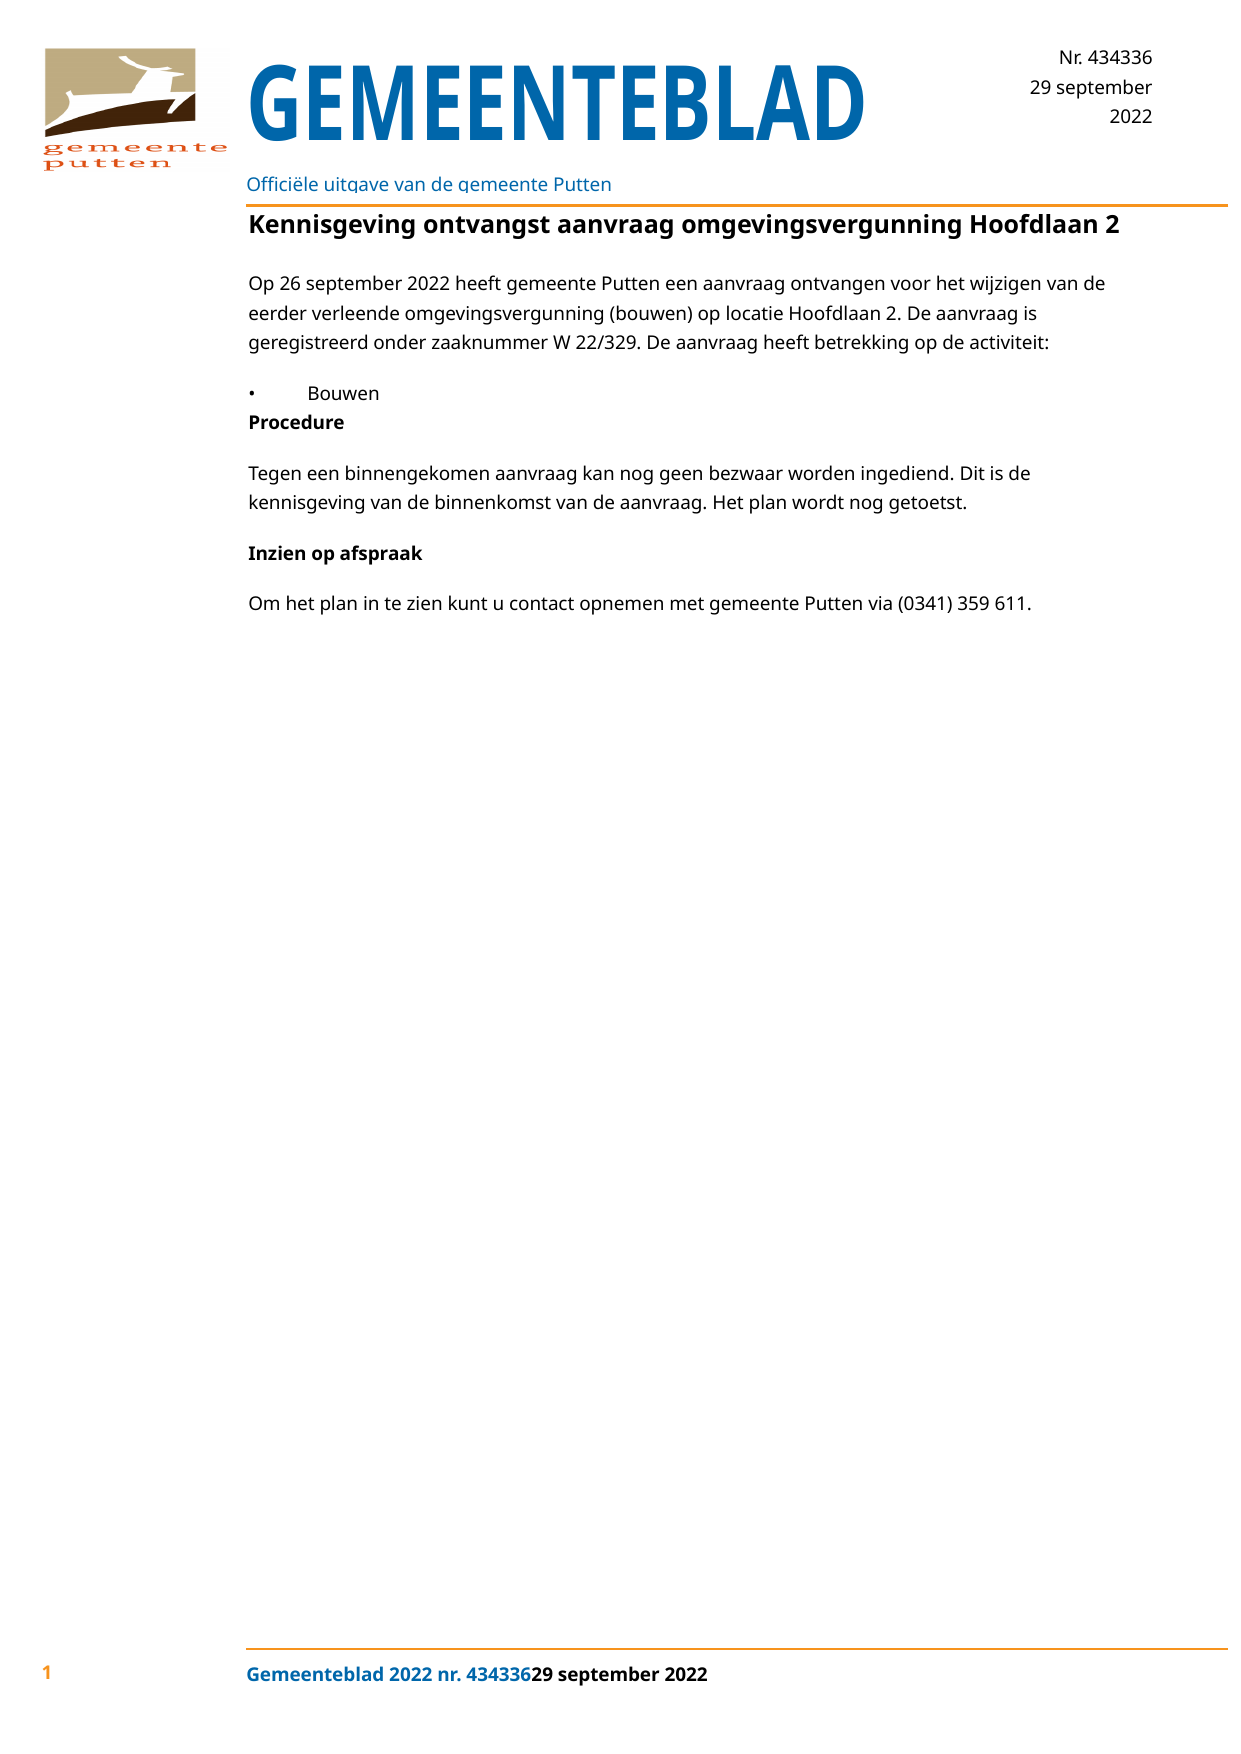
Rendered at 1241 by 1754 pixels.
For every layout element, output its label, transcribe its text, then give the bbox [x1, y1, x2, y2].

text Tegen een binnengekomen aanvraag kan nog geen bezwaar worden ingediend. Dit is de kennisgeving van de binnenkomst van de aanvraag. Het plan wordt nog getoetst. [248, 460, 1152, 515]
text Inzien op afspraak [248, 540, 1152, 566]
text Op 26 september 2022 heeft gemeente Putten een aanvraag ontvangen voor het wijzigen van de eerder verleende omgevingsvergunning (bouwen) op locatie Hoofdlaan 2. De aanvraag is geregistreerd onder zaaknummer W 22/329. De aanvraag heeft betrekking op de activiteit: [248, 270, 1152, 355]
picture [41, 47, 231, 172]
text Om het plan in te zien kunt u contact opnemen met gemeente Putten via (0341) 359 611. [248, 590, 1152, 616]
text Procedure [248, 409, 1152, 435]
list Bouwen [248, 380, 1152, 406]
text Kennisgeving ontvangst aanvraag omgevingsvergunning Hoofdlaan 2 [248, 207, 1152, 241]
